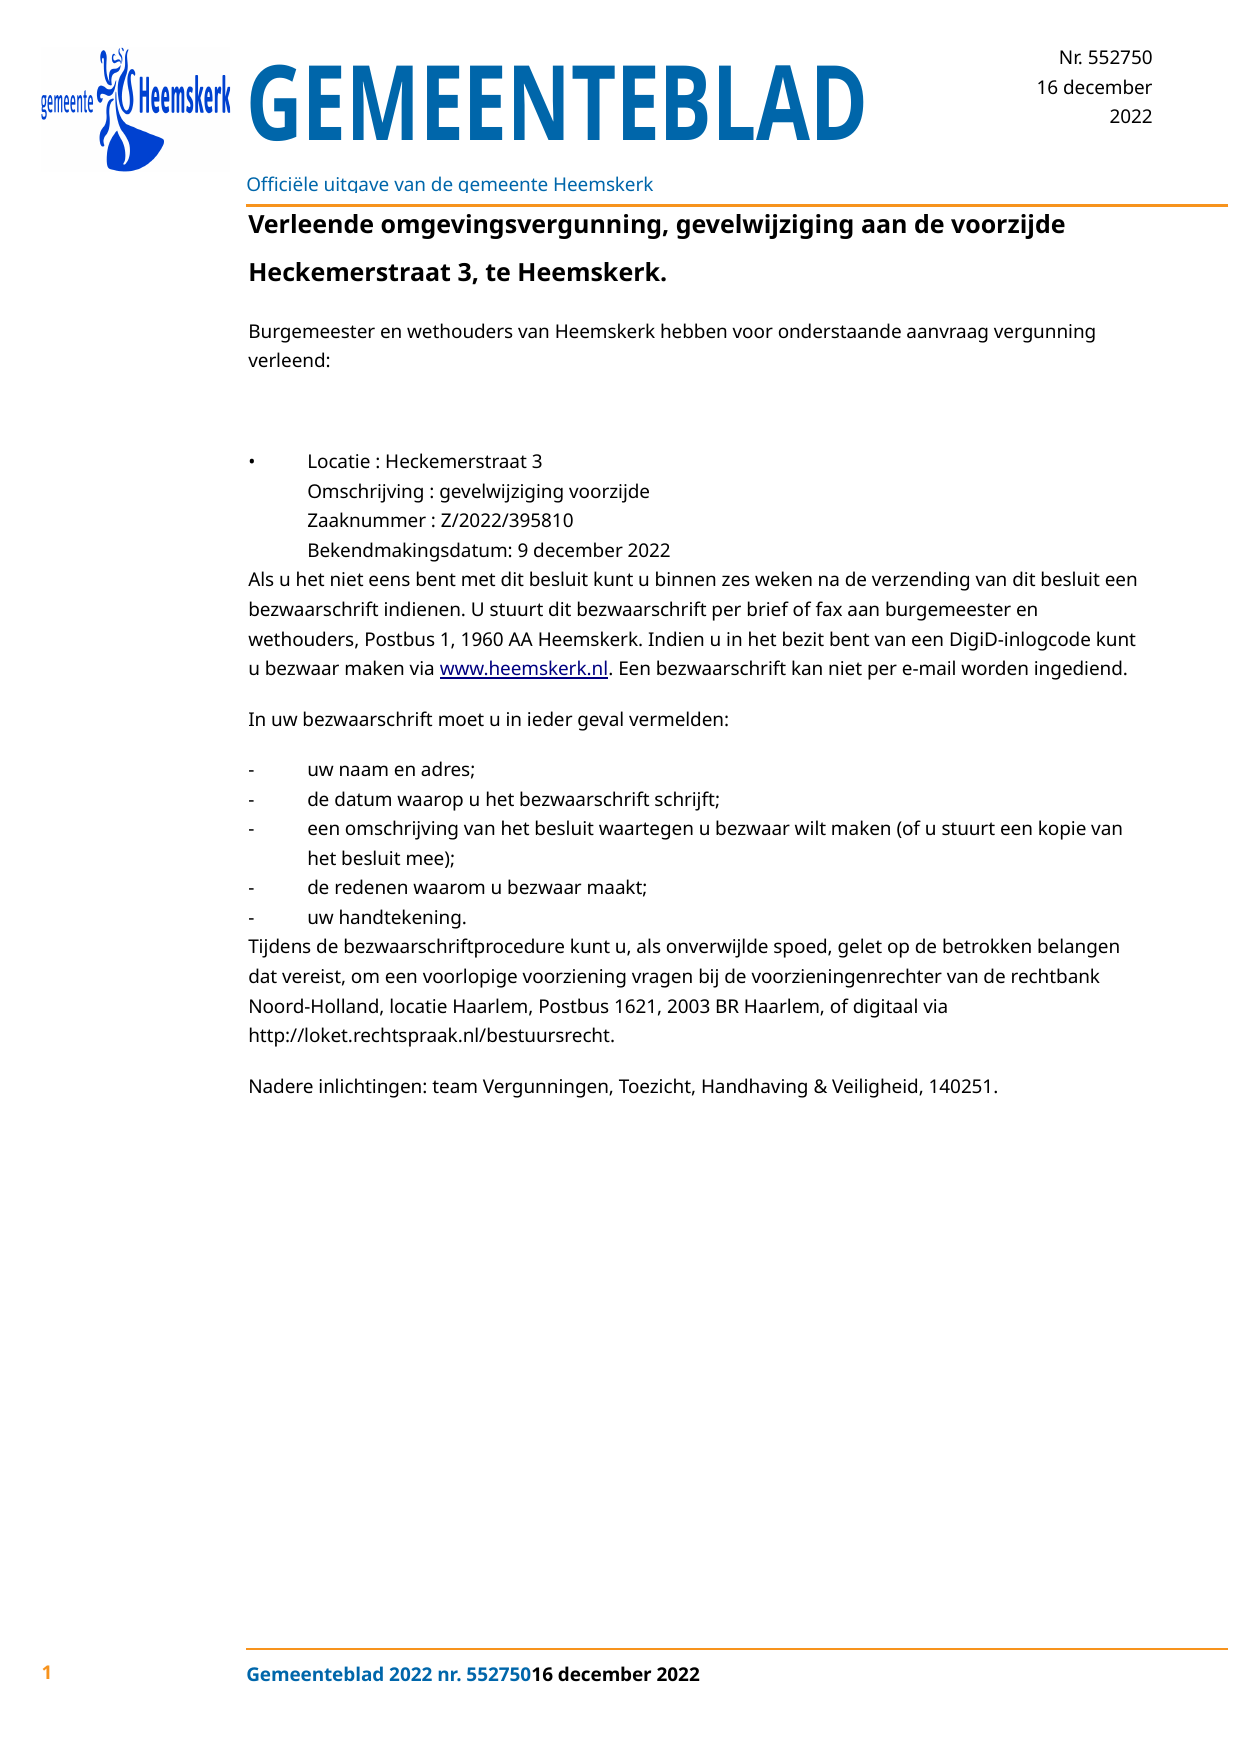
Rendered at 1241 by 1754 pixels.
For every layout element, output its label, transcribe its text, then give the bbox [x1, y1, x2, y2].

picture [41, 47, 231, 172]
list de redenen waarom u bezwaar maakt; [248, 874, 1152, 900]
text Burgemeester en wethouders van Heemskerk hebben voor onderstaande aanvraag vergunning verleend: [248, 318, 1152, 373]
list uw naam en adres; [248, 756, 1152, 782]
list Locatie : Heckemerstraat 3 [248, 448, 1152, 474]
list uw handtekening. [248, 904, 1152, 930]
list Zaaknummer : Z/2022/395810 [248, 507, 1152, 533]
list de datum waarop u het bezwaarschrift schrijft; [248, 786, 1152, 812]
list Bekendmakingsdatum: 9 december 2022 [248, 537, 1152, 563]
list Omschrijving : gevelwijziging voorzijde [248, 478, 1152, 504]
list een omschrijving van het besluit waartegen u bezwaar wilt maken (of u stuurt een kopie van het besluit mee); [248, 815, 1152, 871]
text Verleende omgevingsvergunning, gevelwijziging aan de voorzijde Heckemerstraat 3, te Heemskerk. [248, 207, 1152, 288]
text Nadere inlichtingen: team Vergunningen, Toezicht, Handhaving & Veiligheid, 140251. [248, 1073, 1152, 1099]
text Tijdens de bezwaarschriftprocedure kunt u, als onverwijlde spoed, gelet op de betrokken belangen dat vereist, om een voorlopige voorziening vragen bij de voorzieningenrechter van de rechtbank Noord-Holland, locatie Haarlem, Postbus 1621, 2003 BR Haarlem, of digitaal via http://loket.rechtspraak.nl/bestuursrecht. [248, 934, 1152, 1048]
text Als u het niet eens bent met dit besluit kunt u binnen zes weken na de verzending van dit besluit een bezwaarschrift indienen. U stuurt dit bezwaarschrift per brief of fax aan burgemeester en wethouders, Postbus 1, 1960 AA Heemskerk. Indien u in het bezit bent van een DigiD-inlogcode kunt u bezwaar maken via www.heemskerk.nl. Een bezwaarschrift kan niet per e-mail worden ingediend. [248, 567, 1152, 681]
text In uw bezwaarschrift moet u in ieder geval vermelden: [248, 706, 1152, 732]
